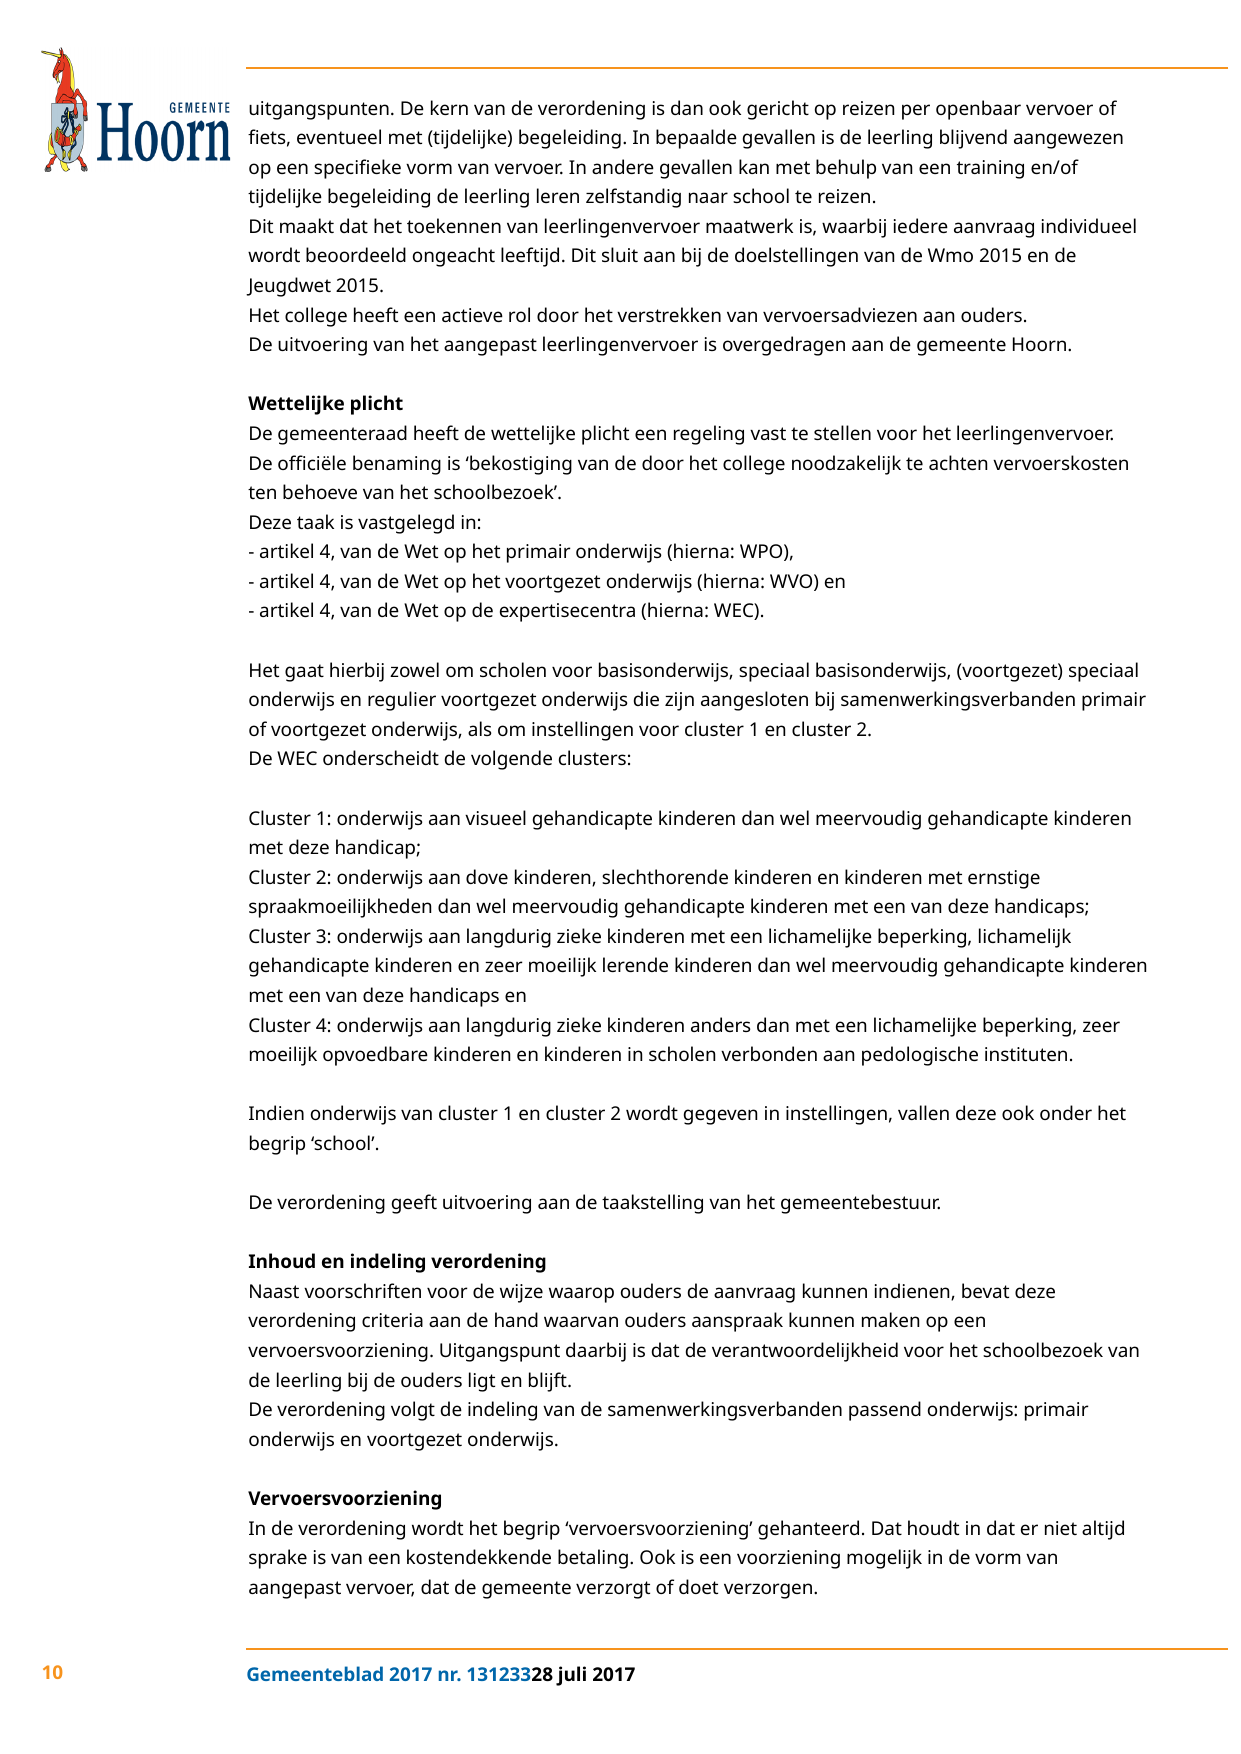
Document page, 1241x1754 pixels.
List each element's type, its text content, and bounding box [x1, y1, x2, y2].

text In de verordening wordt het begrip ‘vervoersvoorziening’ gehanteerd. Dat houdt in dat er niet altijd sprake is van een kostendekkende betaling. Ook is een voorziening mogelijk in de vorm van aangepast vervoer, dat de gemeente verzorgt of doet verzorgen. [248, 1515, 1152, 1600]
text - artikel 4, van de Wet op de expertisecentra (hierna: WEC). [248, 598, 1152, 623]
text De gemeenteraad heeft de wettelijke plicht een regeling vast te stellen voor het leerlingenvervoer. [248, 420, 1152, 446]
text Naast voorschriften voor de wijze waarop ouders de aanvraag kunnen indienen, bevat deze verordening criteria aan de hand waarvan ouders aanspraak kunnen maken op een vervoersvoorziening. Uitgangspunt daarbij is dat de verantwoordelijkheid voor het schoolbezoek van de leerling bij de ouders ligt en blijft. [248, 1278, 1152, 1393]
text Deze taak is vastgelegd in: [248, 509, 1152, 535]
text De verordening volgt de indeling van de samenwerkingsverbanden passend onderwijs: primair onderwijs en voortgezet onderwijs. [248, 1396, 1152, 1452]
text Vervoersvoorziening [248, 1485, 1152, 1511]
text Cluster 1: onderwijs aan visueel gehandicapte kinderen dan wel meervoudig gehandicapte kinderen met deze handicap; [248, 805, 1152, 860]
text Dit maakt dat het toekennen van leerlingenvervoer maatwerk is, waarbij iedere aanvraag individueel wordt beoordeeld ongeacht leeftijd. Dit sluit aan bij de doelstellingen van de Wmo 2015 en de Jeugdwet 2015. [248, 213, 1152, 298]
text Cluster 4: onderwijs aan langdurig zieke kinderen anders dan met een lichamelijke beperking, zeer moeilijk opvoedbare kinderen en kinderen in scholen verbonden aan pedologische instituten. [248, 1012, 1152, 1067]
text Cluster 2: onderwijs aan dove kinderen, slechthorende kinderen en kinderen met ernstige spraakmoeilijkheden dan wel meervoudig gehandicapte kinderen met een van deze handicaps; [248, 864, 1152, 919]
text De uitvoering van het aangepast leerlingenvervoer is overgedragen aan de gemeente Hoorn. [248, 331, 1152, 357]
text Inhoud en indeling verordening [248, 1248, 1152, 1274]
picture [41, 47, 231, 172]
text De WEC onderscheidt de volgende clusters: [248, 746, 1152, 771]
text De verordening geeft uitvoering aan de taakstelling van het gemeentebestuur. [248, 1189, 1152, 1215]
text - artikel 4, van de Wet op het voortgezet onderwijs (hierna: WVO) en [248, 568, 1152, 594]
text Cluster 3: onderwijs aan langdurig zieke kinderen met een lichamelijke beperking, lichamelijk gehandicapte kinderen en zeer moeilijk lerende kinderen dan wel meervoudig gehandicapte kinderen met een van deze handicaps en [248, 923, 1152, 1008]
text uitgangspunten. De kern van de verordening is dan ook gericht op reizen per openbaar vervoer of fiets, eventueel met (tijdelijke) begeleiding. In bepaalde gevallen is de leerling blijvend aangewezen op een specifieke vorm van vervoer. In andere gevallen kan met behulp van een training en/of tijdelijke begeleiding de leerling leren zelfstandig naar school te reizen. [248, 95, 1152, 209]
text De officiële benaming is ‘bekostiging van de door het college noodzakelijk te achten vervoerskosten ten behoeve van het schoolbezoek’. [248, 450, 1152, 505]
text Wettelijke plicht [248, 391, 1152, 416]
text Het college heeft een actieve rol door het verstrekken van vervoersadviezen aan ouders. [248, 302, 1152, 328]
text Indien onderwijs van cluster 1 en cluster 2 wordt gegeven in instellingen, vallen deze ook onder het begrip ‘school’. [248, 1101, 1152, 1156]
text Het gaat hierbij zowel om scholen voor basisonderwijs, speciaal basisonderwijs, (voortgezet) speciaal onderwijs en regulier voortgezet onderwijs die zijn aangesloten bij samenwerkingsverbanden primair of voortgezet onderwijs, als om instellingen voor cluster 1 en cluster 2. [248, 657, 1152, 742]
text - artikel 4, van de Wet op het primair onderwijs (hierna: WPO), [248, 538, 1152, 564]
